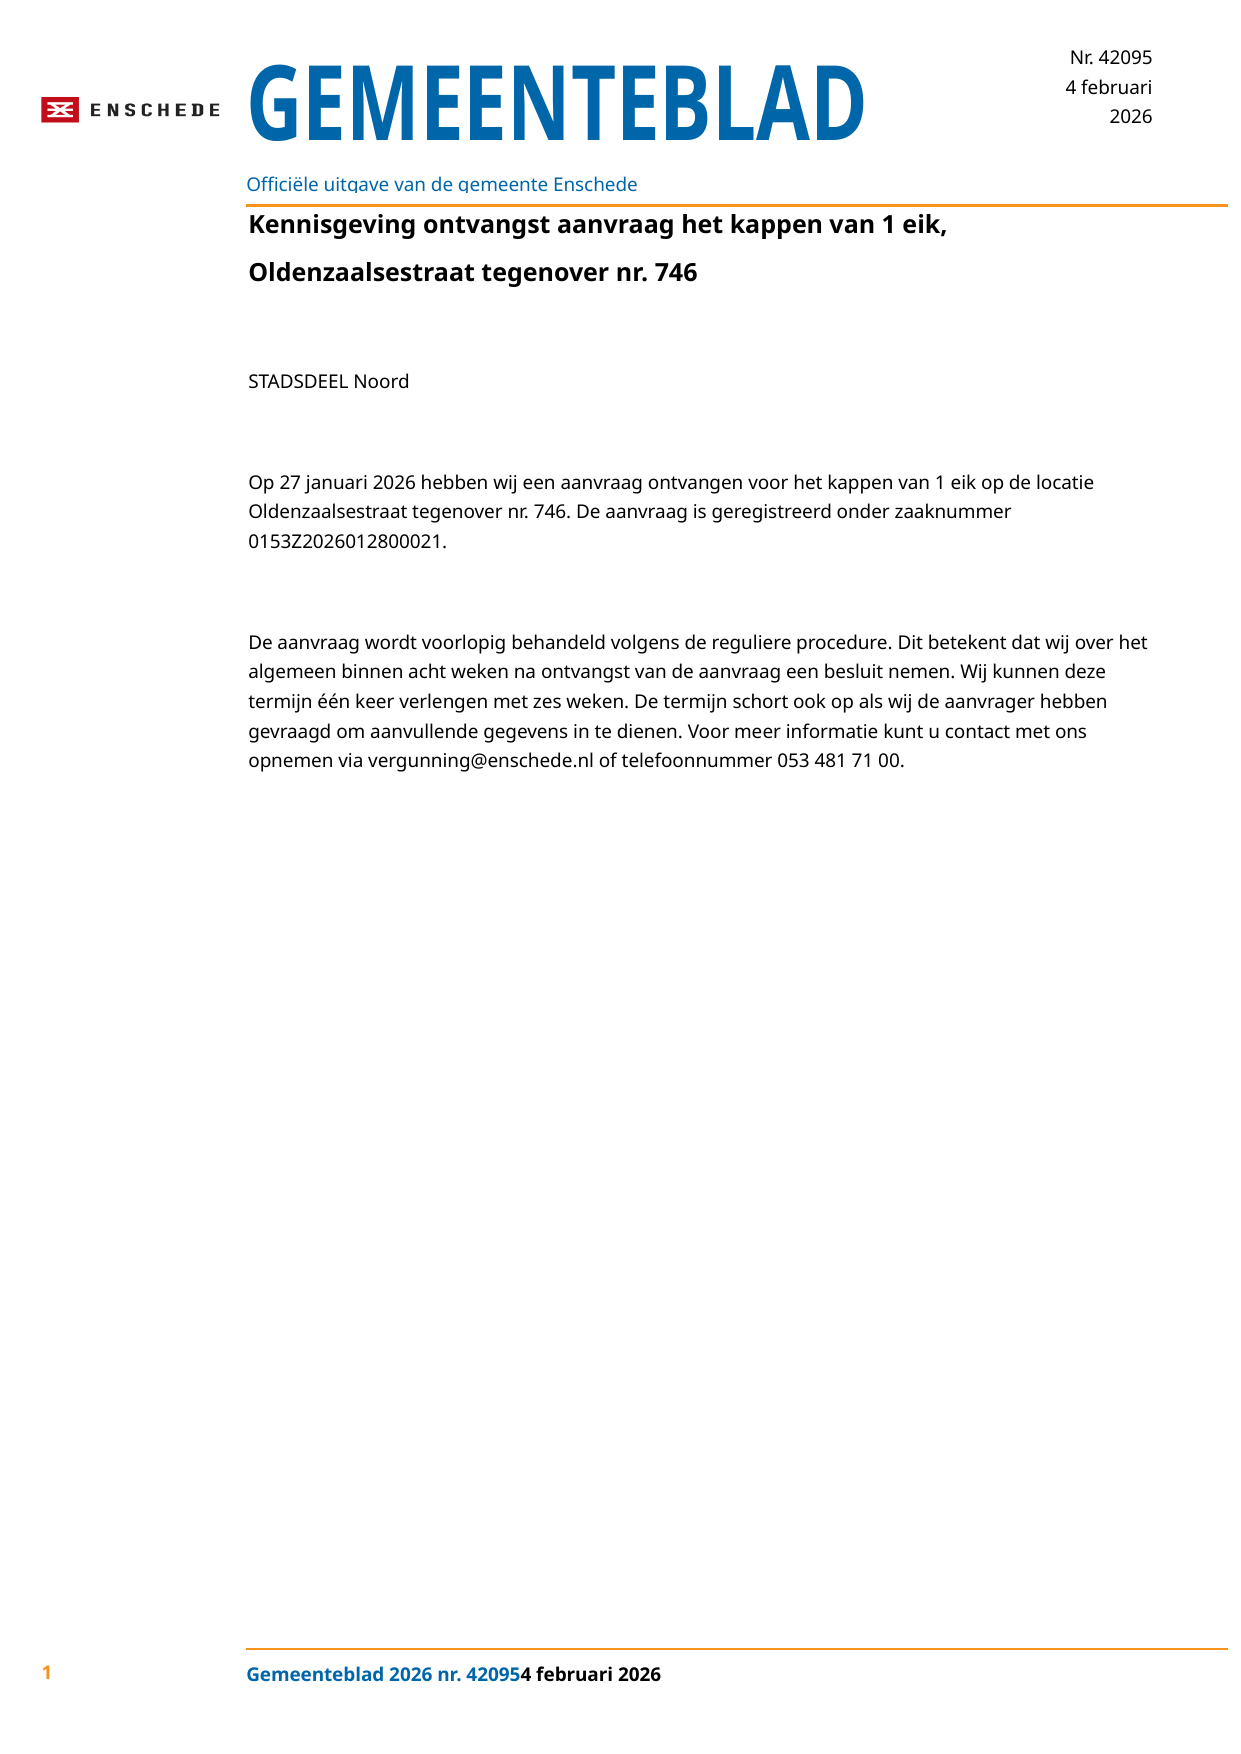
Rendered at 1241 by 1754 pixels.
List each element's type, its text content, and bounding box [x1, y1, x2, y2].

text Kennisgeving ontvangst aanvraag het kappen van 1 eik, Oldenzaalsestraat tegenover nr. 746 [248, 207, 1152, 288]
text STADSDEEL Noord [248, 368, 1152, 394]
text Op 27 januari 2026 hebben wij een aanvraag ontvangen voor het kappen van 1 eik op de locatie Oldenzaalsestraat tegenover nr. 746. De aanvraag is geregistreerd onder zaaknummer 0153Z2026012800021. [248, 469, 1152, 554]
picture [41, 47, 231, 172]
text De aanvraag wordt voorlopig behandeld volgens de reguliere procedure. Dit betekent dat wij over het algemeen binnen acht weken na ontvangst van de aanvraag een besluit nemen. Wij kunnen deze termijn één keer verlengen met zes weken. De termijn schort ook op als wij de aanvrager hebben gevraagd om aanvullende gegevens in te dienen. Voor meer informatie kunt u contact met ons opnemen via vergunning@enschede.nl of telefoonnummer 053 481 71 00. [248, 629, 1152, 773]
